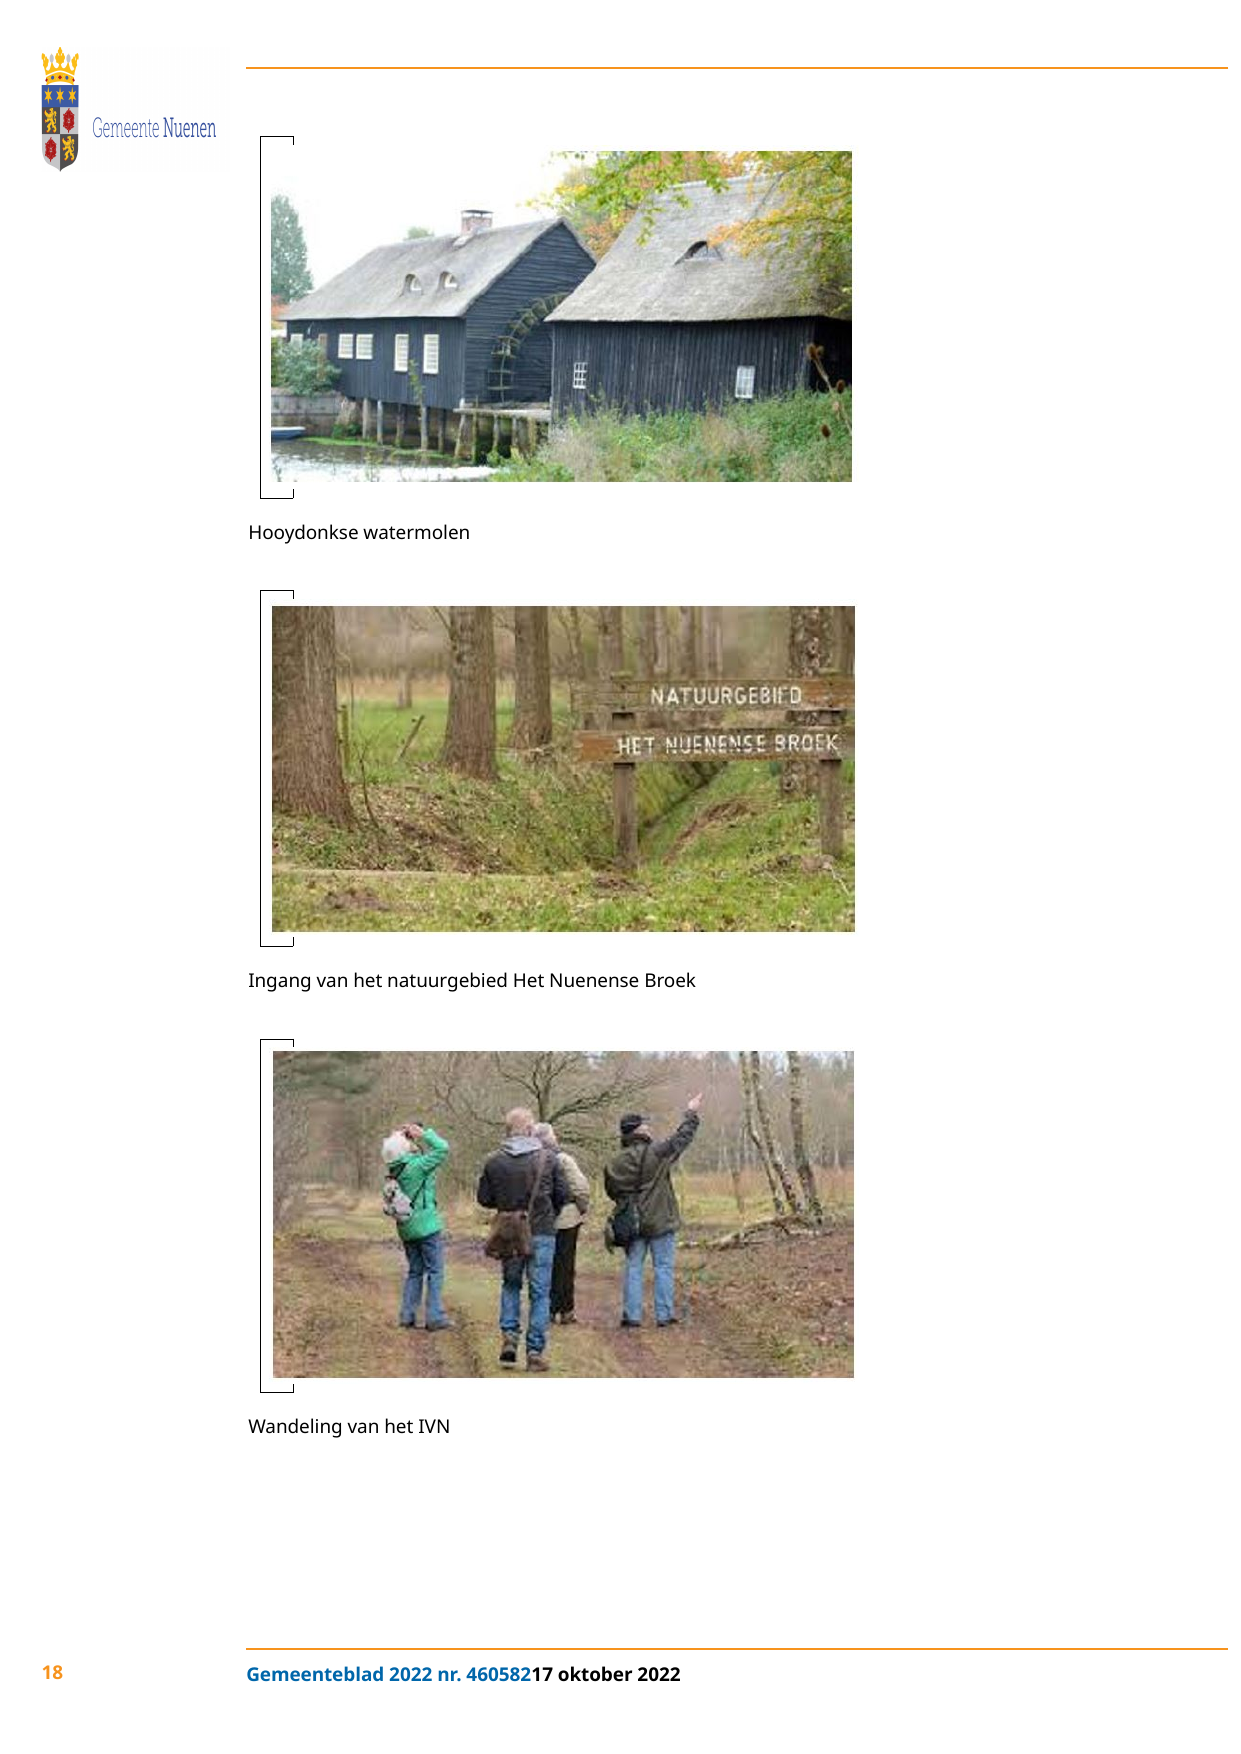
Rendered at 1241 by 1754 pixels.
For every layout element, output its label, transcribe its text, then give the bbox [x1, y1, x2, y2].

text Ingang van het natuurgebied Het Nuenense Broek [248, 967, 1152, 993]
picture [41, 47, 231, 172]
picture [268, 1047, 860, 1384]
picture [268, 599, 860, 937]
text Wandeling van het IVN [248, 1414, 1152, 1439]
text Hooydonkse watermolen [248, 519, 1152, 545]
picture [268, 145, 860, 489]
